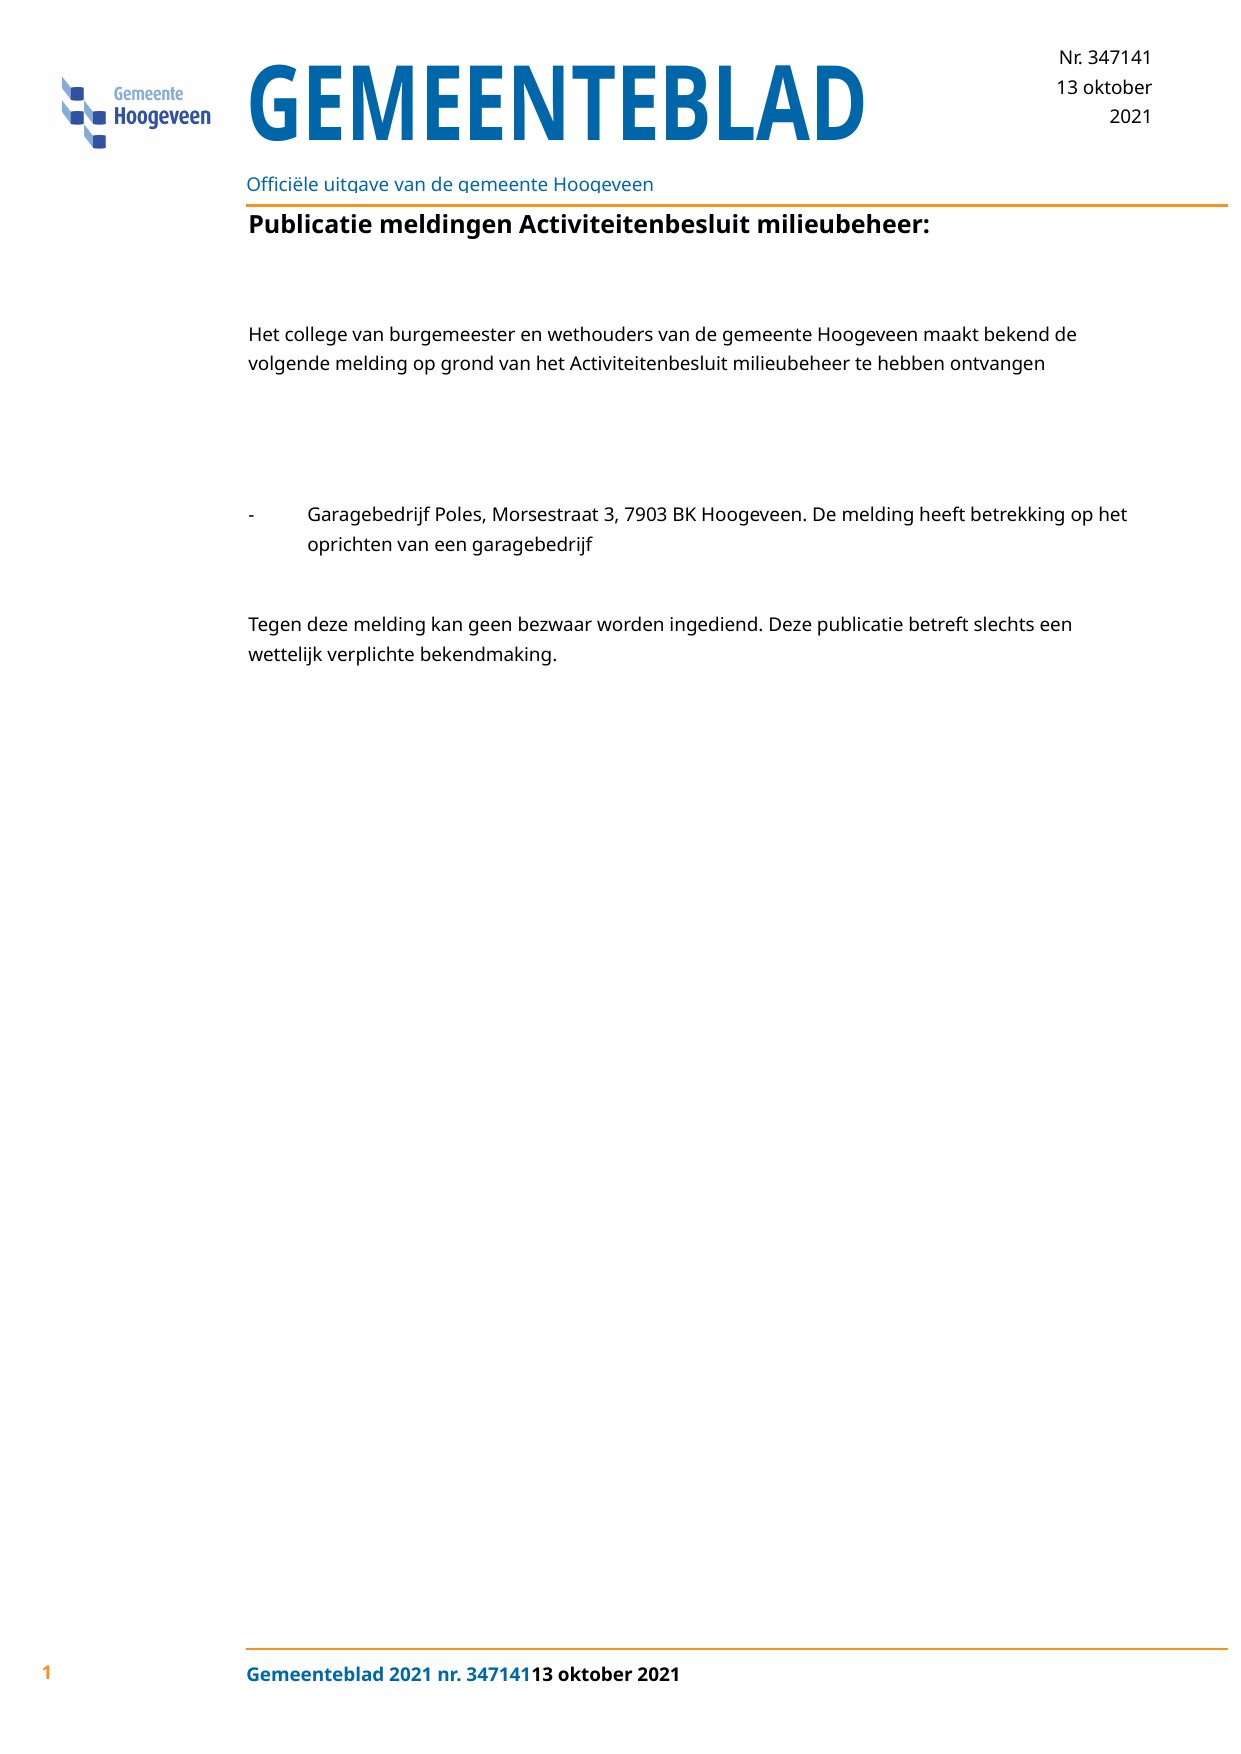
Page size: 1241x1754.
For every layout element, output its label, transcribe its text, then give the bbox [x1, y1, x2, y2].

text Het college van burgemeester en wethouders van de gemeente Hoogeveen maakt bekend de volgende melding op grond van het Activiteitenbesluit milieubeheer te hebben ontvangen [248, 321, 1152, 376]
picture [41, 47, 231, 172]
text Tegen deze melding kan geen bezwaar worden ingediend. Deze publicatie betreft slechts een wettelijk verplichte bekendmaking. [248, 611, 1152, 666]
text Publicatie meldingen Activiteitenbesluit milieubeheer: [248, 207, 1152, 241]
list Garagebedrijf Poles, Morsestraat 3, 7903 BK Hoogeveen. De melding heeft betrekking op het oprichten van een garagebedrijf [248, 502, 1152, 557]
